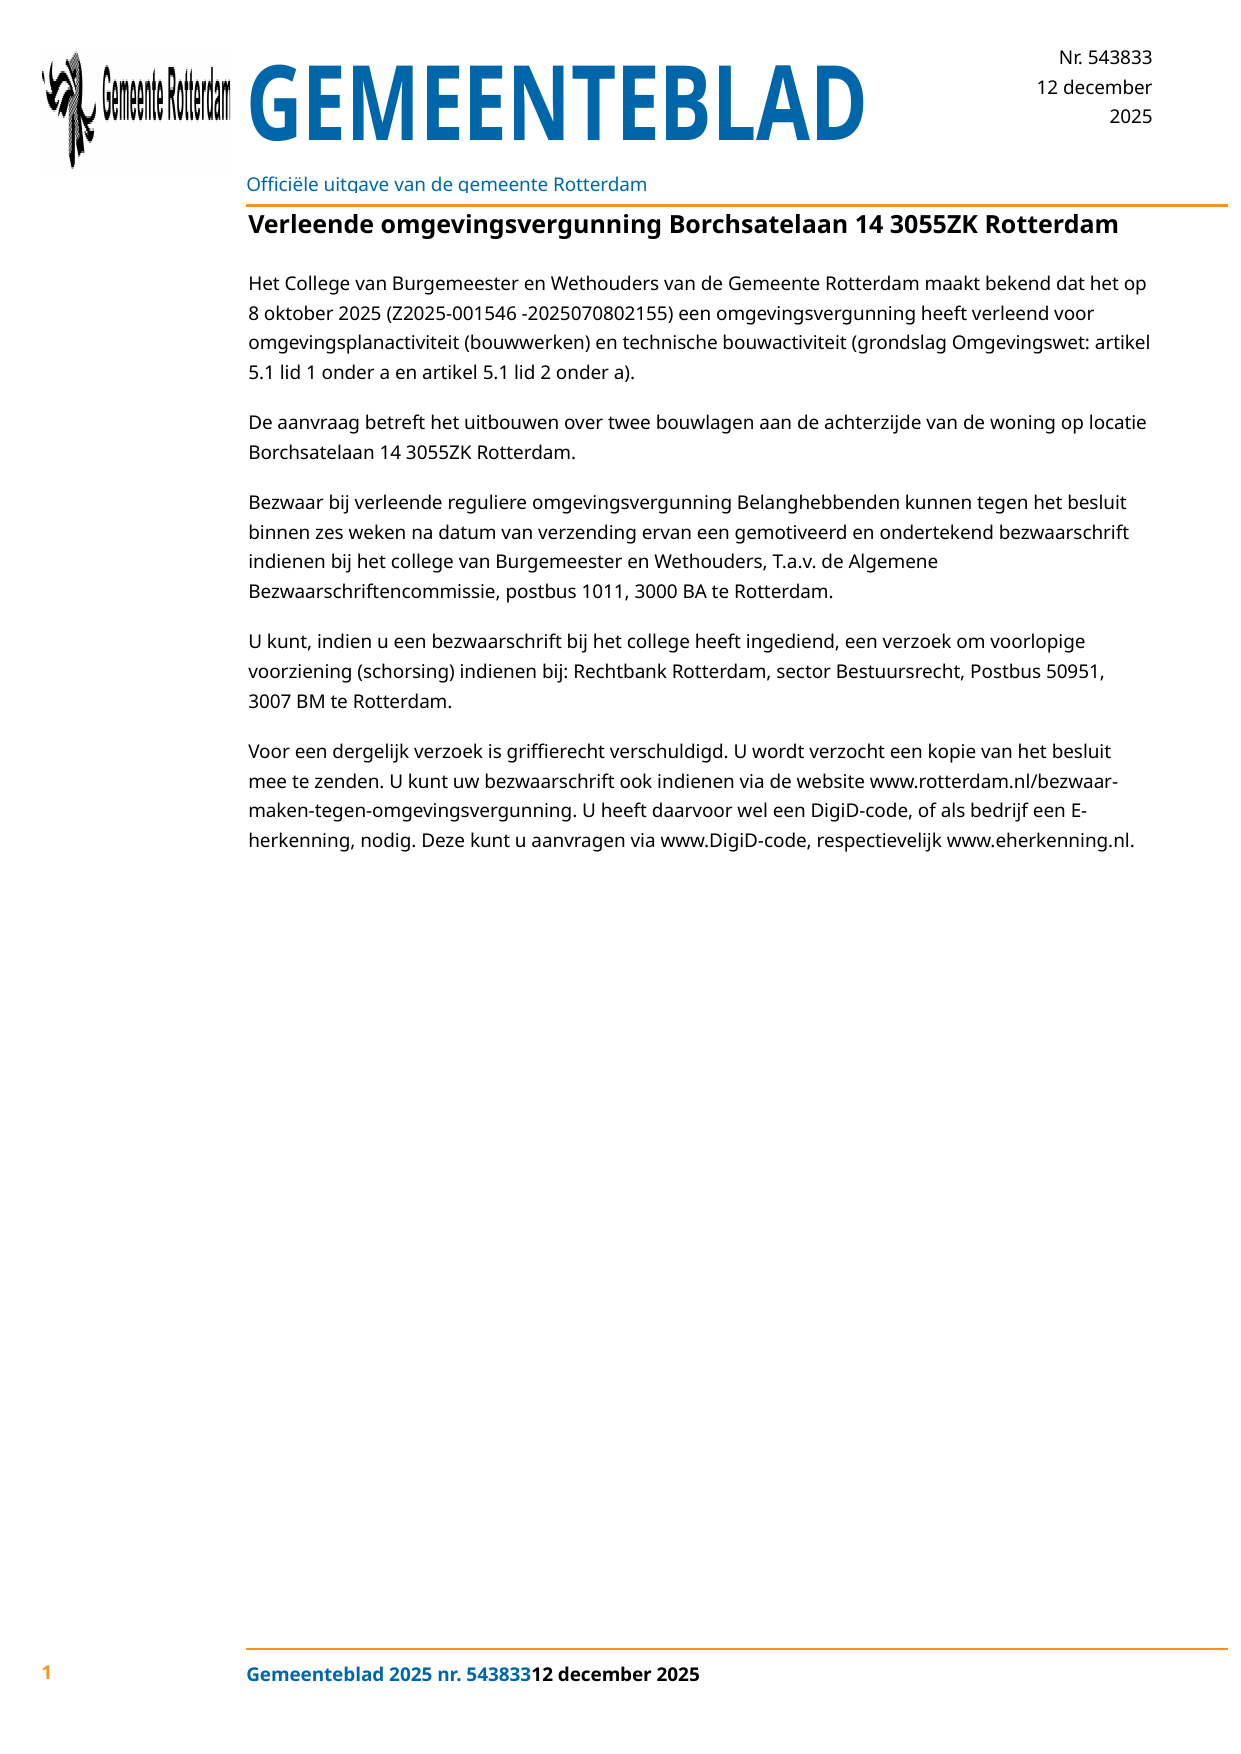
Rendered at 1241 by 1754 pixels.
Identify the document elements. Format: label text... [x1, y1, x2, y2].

text De aanvraag betreft het uitbouwen over twee bouwlagen aan de achterzijde van de woning op locatie Borchsatelaan 14 3055ZK Rotterdam. [248, 409, 1152, 465]
text Verleende omgevingsvergunning Borchsatelaan 14 3055ZK Rotterdam [248, 207, 1152, 241]
text U kunt, indien u een bezwaarschrift bij het college heeft ingediend, een verzoek om voorlopige voorziening (schorsing) indienen bij: Rechtbank Rotterdam, sector Bestuursrecht, Postbus 50951, 3007 BM te Rotterdam. [248, 629, 1152, 713]
text Bezwaar bij verleende reguliere omgevingsvergunning Belanghebbenden kunnen tegen het besluit binnen zes weken na datum van verzending ervan een gemotiveerd en ondertekend bezwaarschrift indienen bij het college van Burgemeester en Wethouders, T.a.v. de Algemene Bezwaarschriftencommissie, postbus 1011, 3000 BA te Rotterdam. [248, 489, 1152, 604]
text Het College van Burgemeester en Wethouders van de Gemeente Rotterdam maakt bekend dat het op 8 oktober 2025 (Z2025-001546 -2025070802155) een omgevingsvergunning heeft verleend voor omgevingsplanactiviteit (bouwwerken) en technische bouwactiviteit (grondslag Omgevingswet: artikel 5.1 lid 1 onder a en artikel 5.1 lid 2 onder a). [248, 270, 1152, 385]
text Voor een dergelijk verzoek is griffierecht verschuldigd. U wordt verzocht een kopie van het besluit mee te zenden. U kunt uw bezwaarschrift ook indienen via de website www.rotterdam.nl/bezwaar-maken-tegen-omgevingsvergunning. U heeft daarvoor wel een DigiD-code, of als bedrijf een E-herkenning, nodig. Deze kunt u aanvragen via www.DigiD-code, respectievelijk www.eherkenning.nl. [248, 738, 1152, 853]
picture [41, 47, 231, 172]
